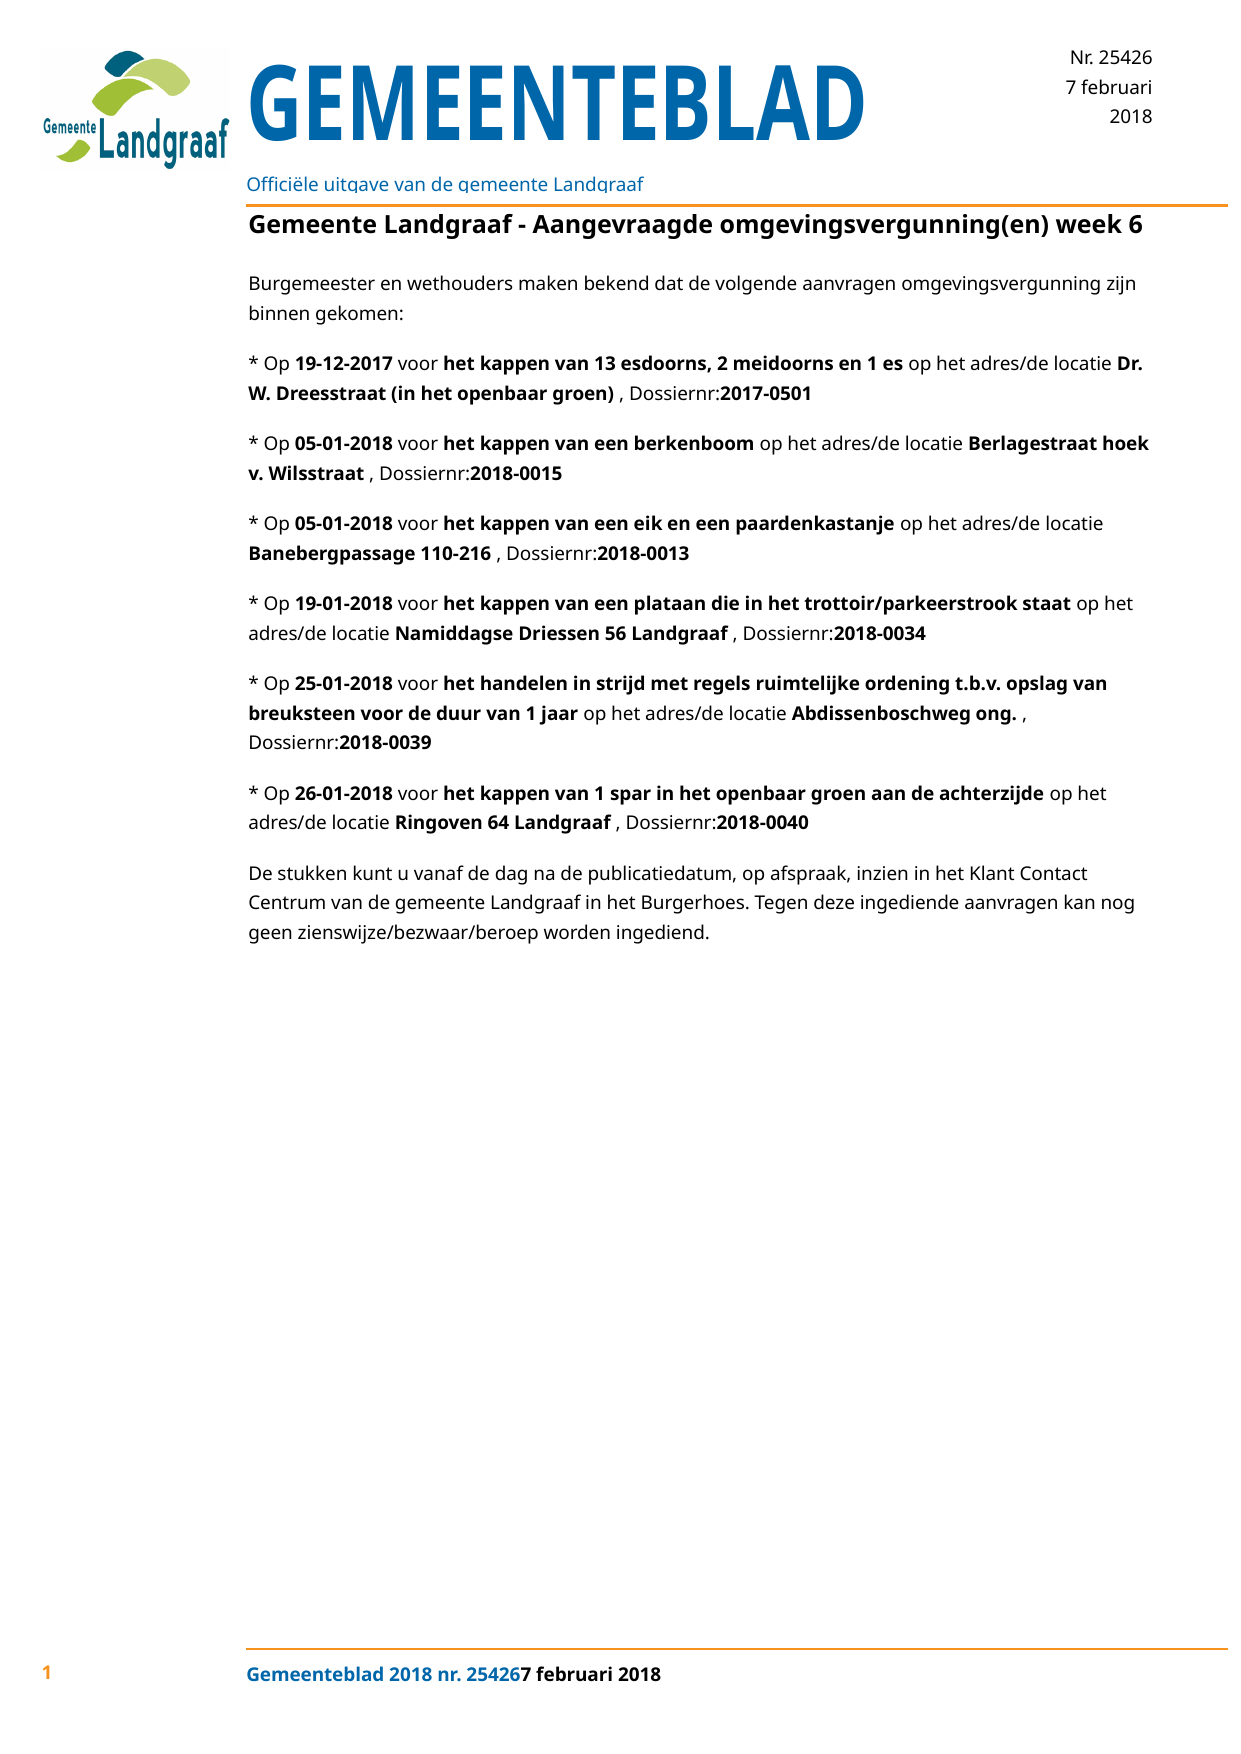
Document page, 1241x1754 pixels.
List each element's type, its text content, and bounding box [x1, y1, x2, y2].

picture [41, 47, 231, 172]
text Burgemeester en wethouders maken bekend dat de volgende aanvragen omgevingsvergunning zijn binnen gekomen: [248, 270, 1152, 326]
text * Op 05-01-2018 voor het kappen van een berkenboom op het adres/de locatie Berlagestraat hoek v. Wilsstraat , Dossiernr:2018-0015 [248, 430, 1152, 486]
text Gemeente Landgraaf - Aangevraagde omgevingsvergunning(en) week 6 [248, 207, 1152, 241]
text De stukken kunt u vanaf de dag na de publicatiedatum, op afspraak, inzien in het Klant Contact Centrum van de gemeente Landgraaf in het Burgerhoes. Tegen deze ingediende aanvragen kan nog geen zienswijze/bezwaar/beroep worden ingediend. [248, 860, 1152, 945]
text * Op 19-01-2018 voor het kappen van een plataan die in het trottoir/parkeerstrook staat op het adres/de locatie Namiddagse Driessen 56 Landgraaf , Dossiernr:2018-0034 [248, 590, 1152, 646]
text * Op 19-12-2017 voor het kappen van 13 esdoorns, 2 meidoorns en 1 es op het adres/de locatie Dr. W. Dreesstraat (in het openbaar groen) , Dossiernr:2017-0501 [248, 350, 1152, 406]
text * Op 26-01-2018 voor het kappen van 1 spar in het openbaar groen aan de achterzijde op het adres/de locatie Ringoven 64 Landgraaf , Dossiernr:2018-0040 [248, 780, 1152, 835]
text * Op 05-01-2018 voor het kappen van een eik en een paardenkastanje op het adres/de locatie Banebergpassage 110-216 , Dossiernr:2018-0013 [248, 510, 1152, 566]
text * Op 25-01-2018 voor het handelen in strijd met regels ruimtelijke ordening t.b.v. opslag van breuksteen voor de duur van 1 jaar op het adres/de locatie Abdissenboschweg ong. , Dossiernr:2018-0039 [248, 670, 1152, 755]
